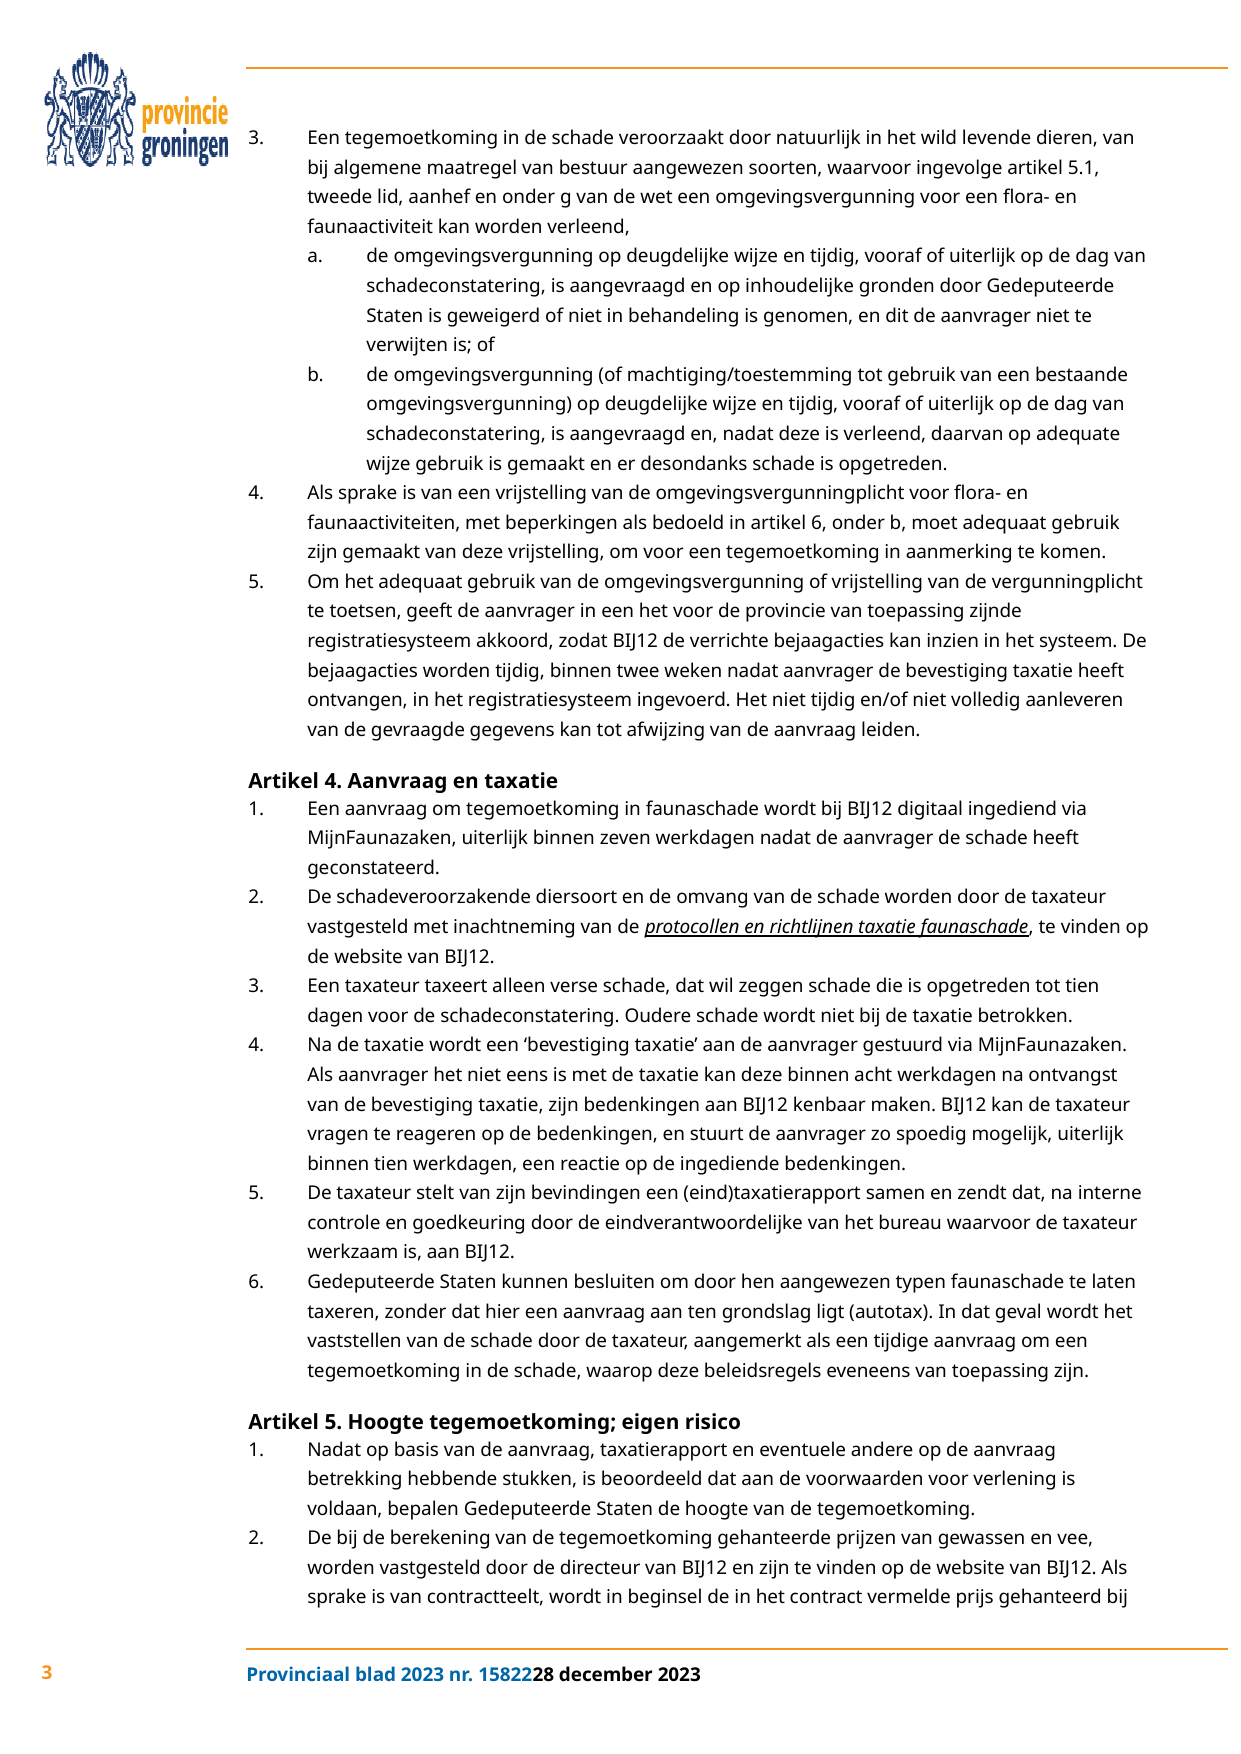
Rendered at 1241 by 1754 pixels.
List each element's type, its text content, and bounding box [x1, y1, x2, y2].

list de omgevingsvergunning op deugdelijke wijze en tijdig, vooraf of uiterlijk op de dag van schadeconstatering, is aangevraagd en op inhoudelijke gronden door Gedeputeerde Staten is geweigerd of niet in behandeling is genomen, en dit de aanvrager niet te verwijten is; of [307, 243, 1152, 357]
list De schadeveroorzakende diersoort en de omvang van de schade worden door de taxateur vastgesteld met inachtneming van de protocollen en richtlijnen taxatie faunaschade, te vinden op de website van BIJ12. [248, 884, 1152, 968]
list Een taxateur taxeert alleen verse schade, dat wil zeggen schade die is opgetreden tot tien dagen voor de schadeconstatering. Oudere schade wordt niet bij de taxatie betrokken. [248, 972, 1152, 1028]
picture [41, 47, 231, 172]
list Na de taxatie wordt een ‘bevestiging taxatie’ aan de aanvrager gestuurd via MijnFaunazaken. Als aanvrager het niet eens is met de taxatie kan deze binnen acht werkdagen na ontvangst van de bevestiging taxatie, zijn bedenkingen aan BIJ12 kenbaar maken. BIJ12 kan de taxateur vragen te reageren op de bedenkingen, en stuurt de aanvrager zo spoedig mogelijk, uiterlijk binnen tien werkdagen, een reactie op de ingediende bedenkingen. [248, 1032, 1152, 1176]
list Een tegemoetkoming in de schade veroorzaakt door natuurlijk in het wild levende dieren, van bij algemene maatregel van bestuur aangewezen soorten, waarvoor ingevolge artikel 5.1, tweede lid, aanhef en onder g van de wet een omgevingsvergunning voor een flora- en faunaactiviteit kan worden verleend, [248, 124, 1152, 239]
list Nadat op basis van de aanvraag, taxatierapport en eventuele andere op de aanvraag betrekking hebbende stukken, is beoordeeld dat aan de voorwaarden voor verlening is voldaan, bepalen Gedeputeerde Staten de hoogte van de tegemoetkoming. [248, 1436, 1152, 1521]
list Om het adequaat gebruik van de omgevingsvergunning of vrijstelling van de vergunningplicht te toetsen, geeft de aanvrager in een het voor de provincie van toepassing zijnde registratiesysteem akkoord, zodat BIJ12 de verrichte bejaagacties kan inzien in het systeem. De bejaagacties worden tijdig, binnen twee weken nadat aanvrager de bevestiging taxatie heeft ontvangen, in het registratiesysteem ingevoerd. Het niet tijdig en/of niet volledig aanleveren van de gevraagde gegevens kan tot afwijzing van de aanvraag leiden. [248, 568, 1152, 742]
list Gedeputeerde Staten kunnen besluiten om door hen aangewezen typen faunaschade te laten taxeren, zonder dat hier een aanvraag aan ten grondslag ligt (autotax). In dat geval wordt het vaststellen van de schade door de taxateur, aangemerkt als een tijdige aanvraag om een tegemoetkoming in de schade, waarop deze beleidsregels eveneens van toepassing zijn. [248, 1268, 1152, 1383]
list De taxateur stelt van zijn bevindingen een (eind)taxatierapport samen en zendt dat, na interne controle en goedkeuring door de eindverantwoordelijke van het bureau waarvoor de taxateur werkzaam is, aan BIJ12. [248, 1179, 1152, 1264]
list de omgevingsvergunning (of machtiging/toestemming tot gebruik van een bestaande omgevingsvergunning) op deugdelijke wijze en tijdig, vooraf of uiterlijk op de dag van schadeconstatering, is aangevraagd en, nadat deze is verleend, daarvan op adequate wijze gebruik is gemaakt en er desondanks schade is opgetreden. [307, 361, 1152, 476]
text Artikel 5. Hoogte tegemoetkoming; eigen risico [248, 1407, 1152, 1436]
list Een aanvraag om tegemoetkoming in faunaschade wordt bij BIJ12 digitaal ingediend via MijnFaunazaken, uiterlijk binnen zeven werkdagen nadat de aanvrager de schade heeft geconstateerd. [248, 795, 1152, 880]
list De bij de berekening van de tegemoetkoming gehanteerde prijzen van gewassen en vee, worden vastgesteld door de directeur van BIJ12 en zijn te vinden op de website van BIJ12. Als sprake is van contractteelt, wordt in beginsel de in het contract vermelde prijs gehanteerd bij [248, 1524, 1152, 1609]
list Als sprake is van een vrijstelling van de omgevingsvergunningplicht voor flora- en faunaactiviteiten, met beperkingen als bedoeld in artikel 6, onder b, moet adequaat gebruik zijn gemaakt van deze vrijstelling, om voor een tegemoetkoming in aanmerking te komen. [248, 479, 1152, 564]
text Artikel 4. Aanvraag en taxatie [248, 766, 1152, 795]
